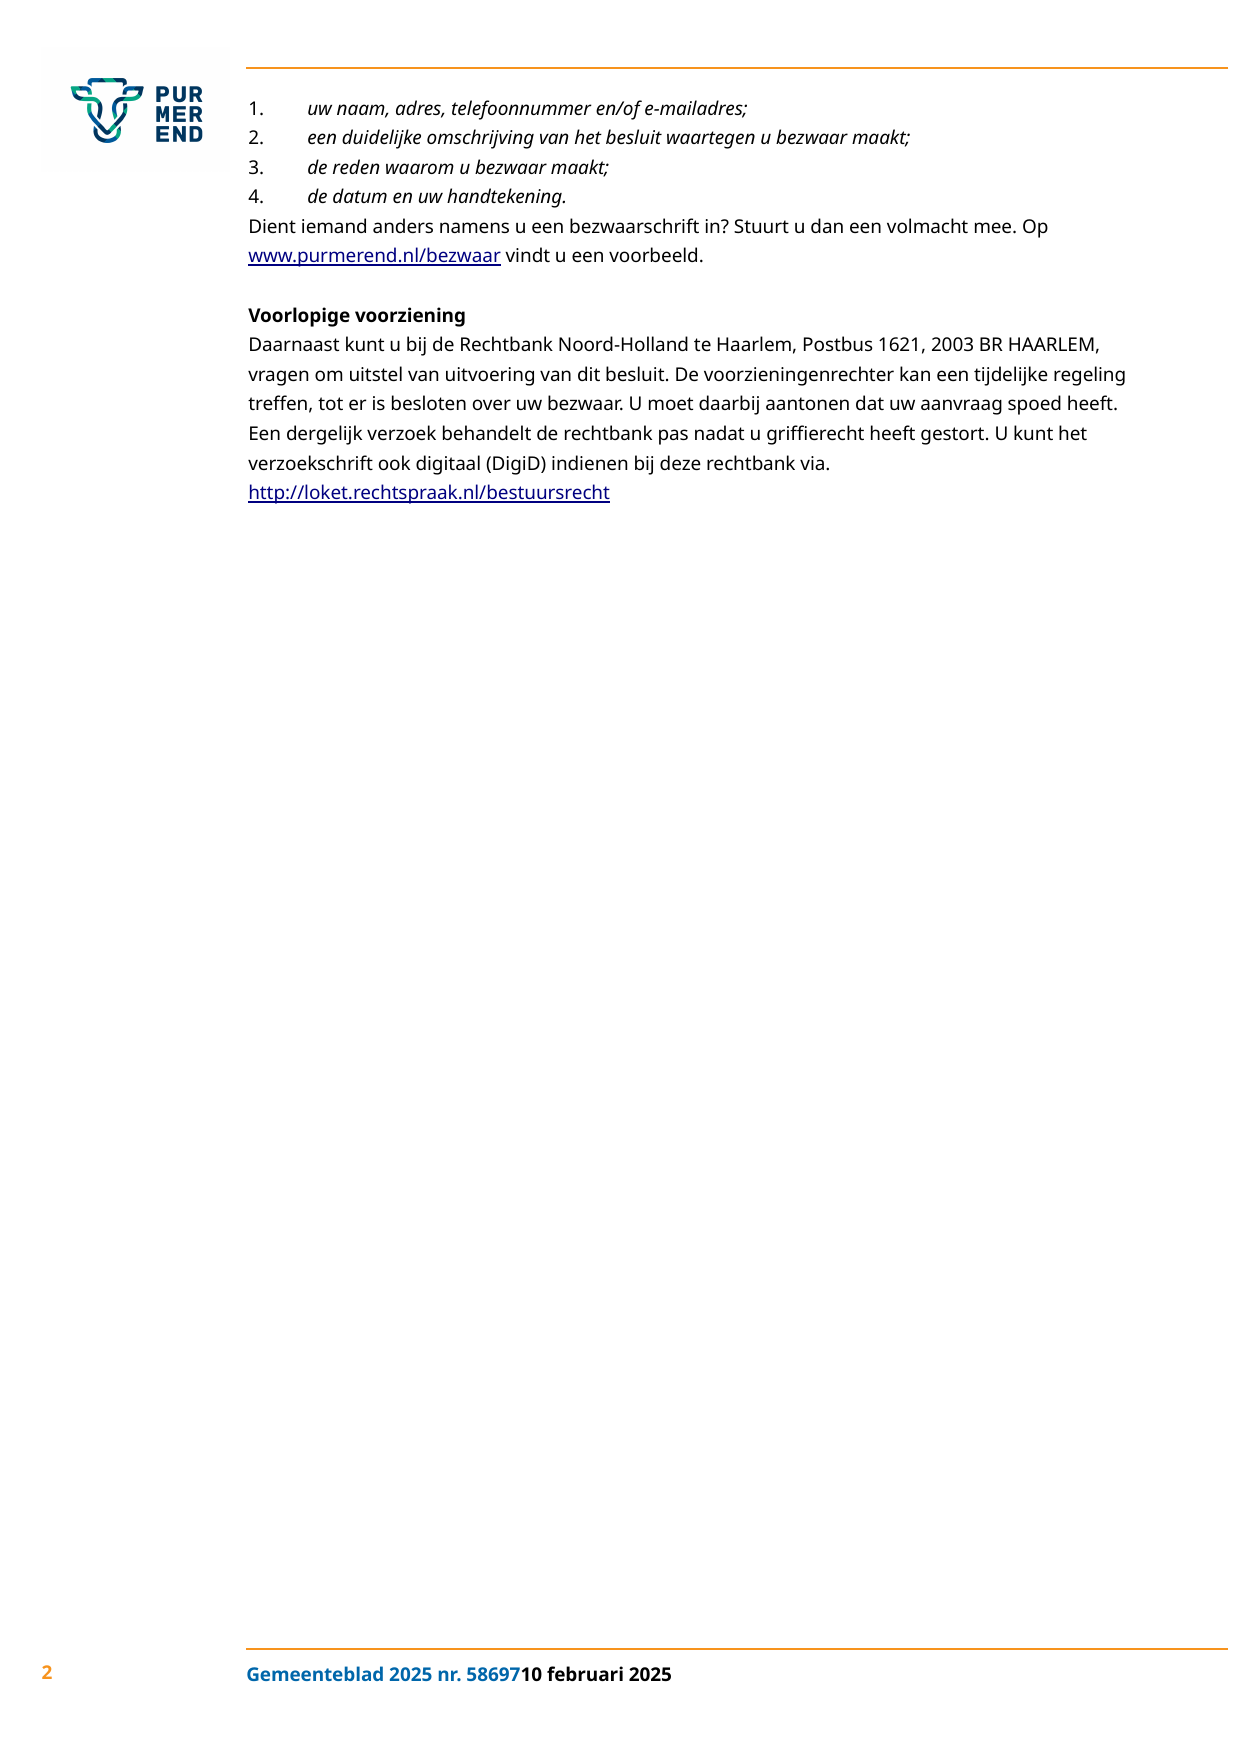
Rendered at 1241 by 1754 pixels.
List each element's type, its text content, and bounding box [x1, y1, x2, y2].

text Dient iemand anders namens u een bezwaarschrift in? Stuurt u dan een volmacht mee. Op www.purmerend.nl/bezwaar vindt u een voorbeeld. [248, 213, 1152, 268]
text Voorlopige voorziening [248, 302, 1152, 328]
list de reden waarom u bezwaar maakt; [248, 154, 1152, 180]
text Daarnaast kunt u bij de Rechtbank Noord-Holland te Haarlem, Postbus 1621, 2003 BR HAARLEM, vragen om uitstel van uitvoering van dit besluit. De voorzieningenrechter kan een tijdelijke regeling treffen, tot er is besloten over uw bezwaar. U moet daarbij aantonen dat uw aanvraag spoed heeft. Een dergelijk verzoek behandelt de rechtbank pas nadat u griffierecht heeft gestort. U kunt het verzoekschrift ook digitaal (DigiD) indienen bij deze rechtbank via. http://loket.rechtspraak.nl/bestuursrecht [248, 331, 1152, 505]
list de datum en uw handtekening. [248, 183, 1152, 209]
list uw naam, adres, telefoonnummer en/of e-mailadres; [248, 95, 1152, 121]
picture [41, 47, 231, 172]
list een duidelijke omschrijving van het besluit waartegen u bezwaar maakt; [248, 124, 1152, 150]
